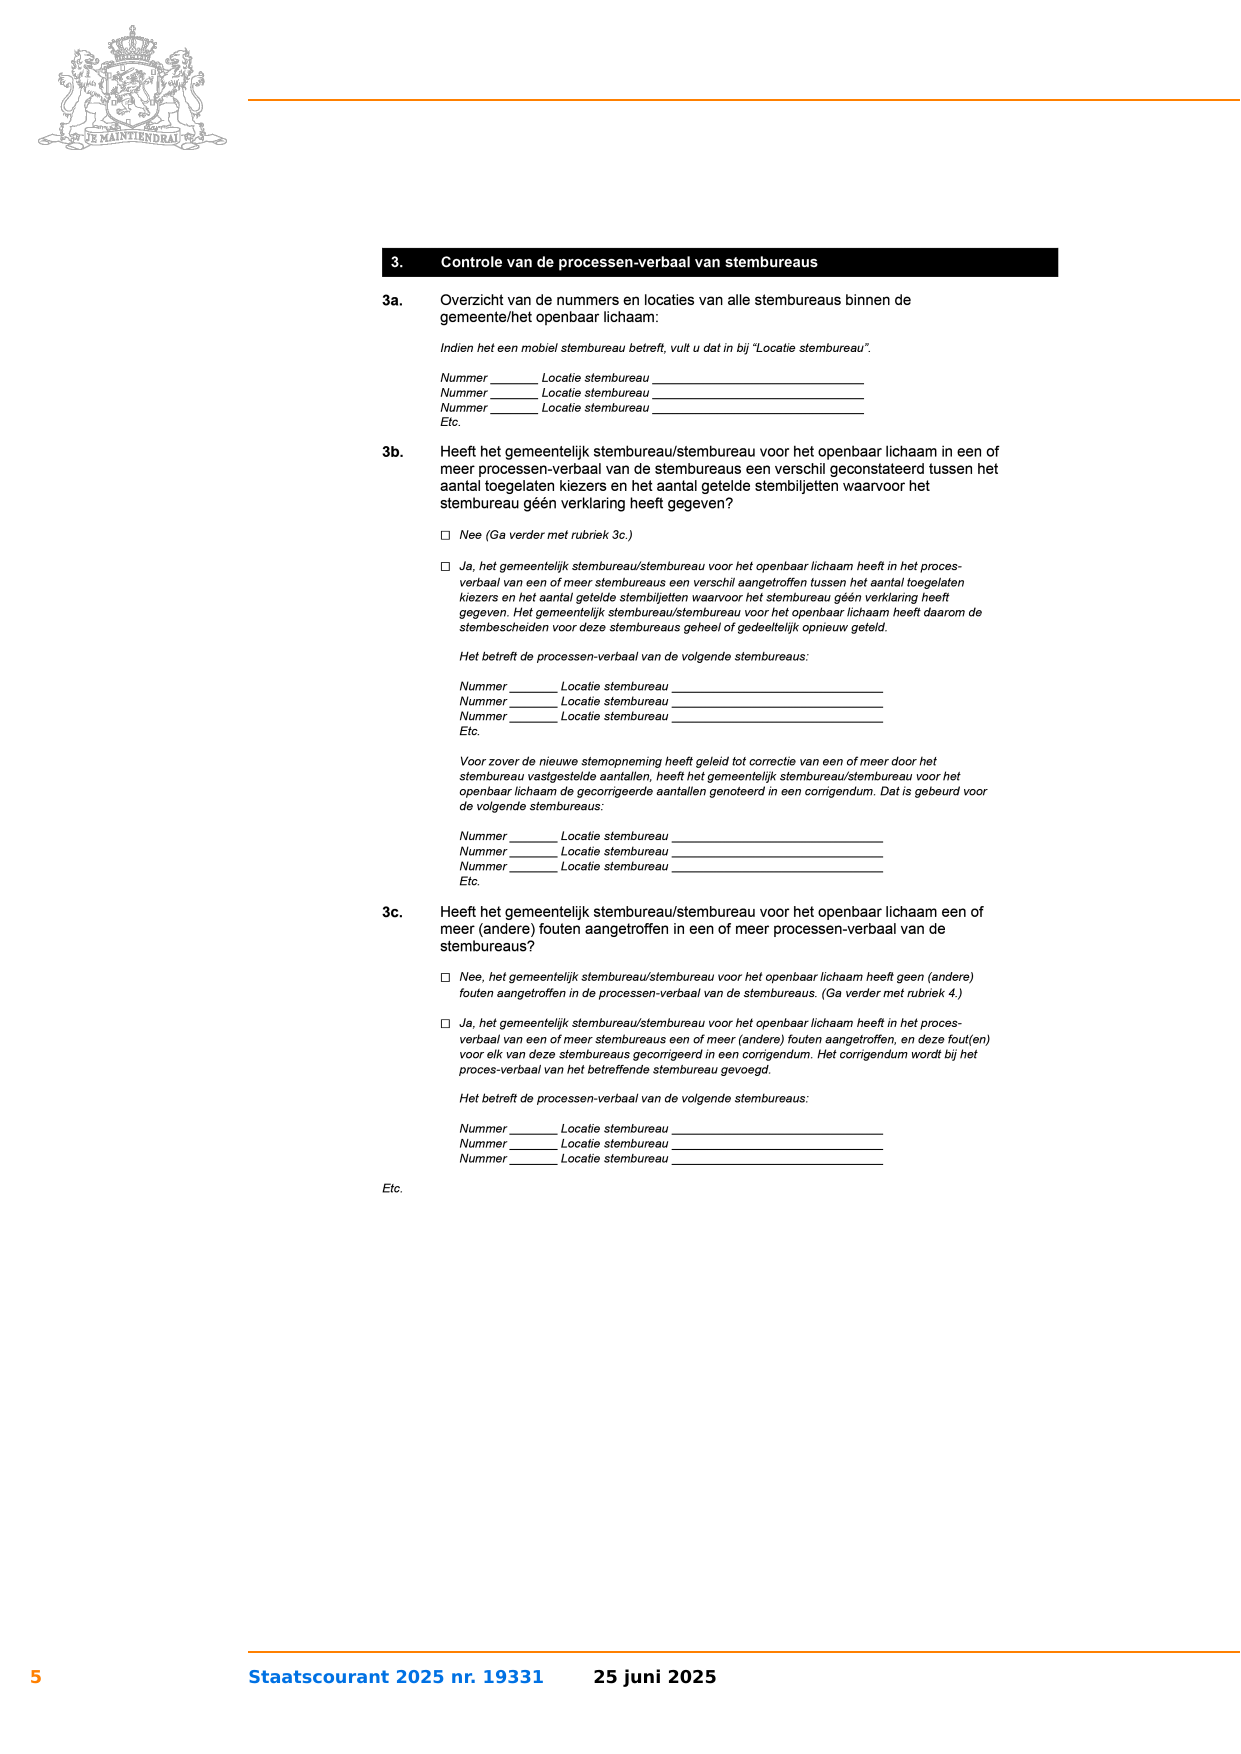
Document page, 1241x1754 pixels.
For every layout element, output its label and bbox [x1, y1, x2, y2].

picture [38, 25, 227, 150]
picture [248, 151, 1134, 1298]
